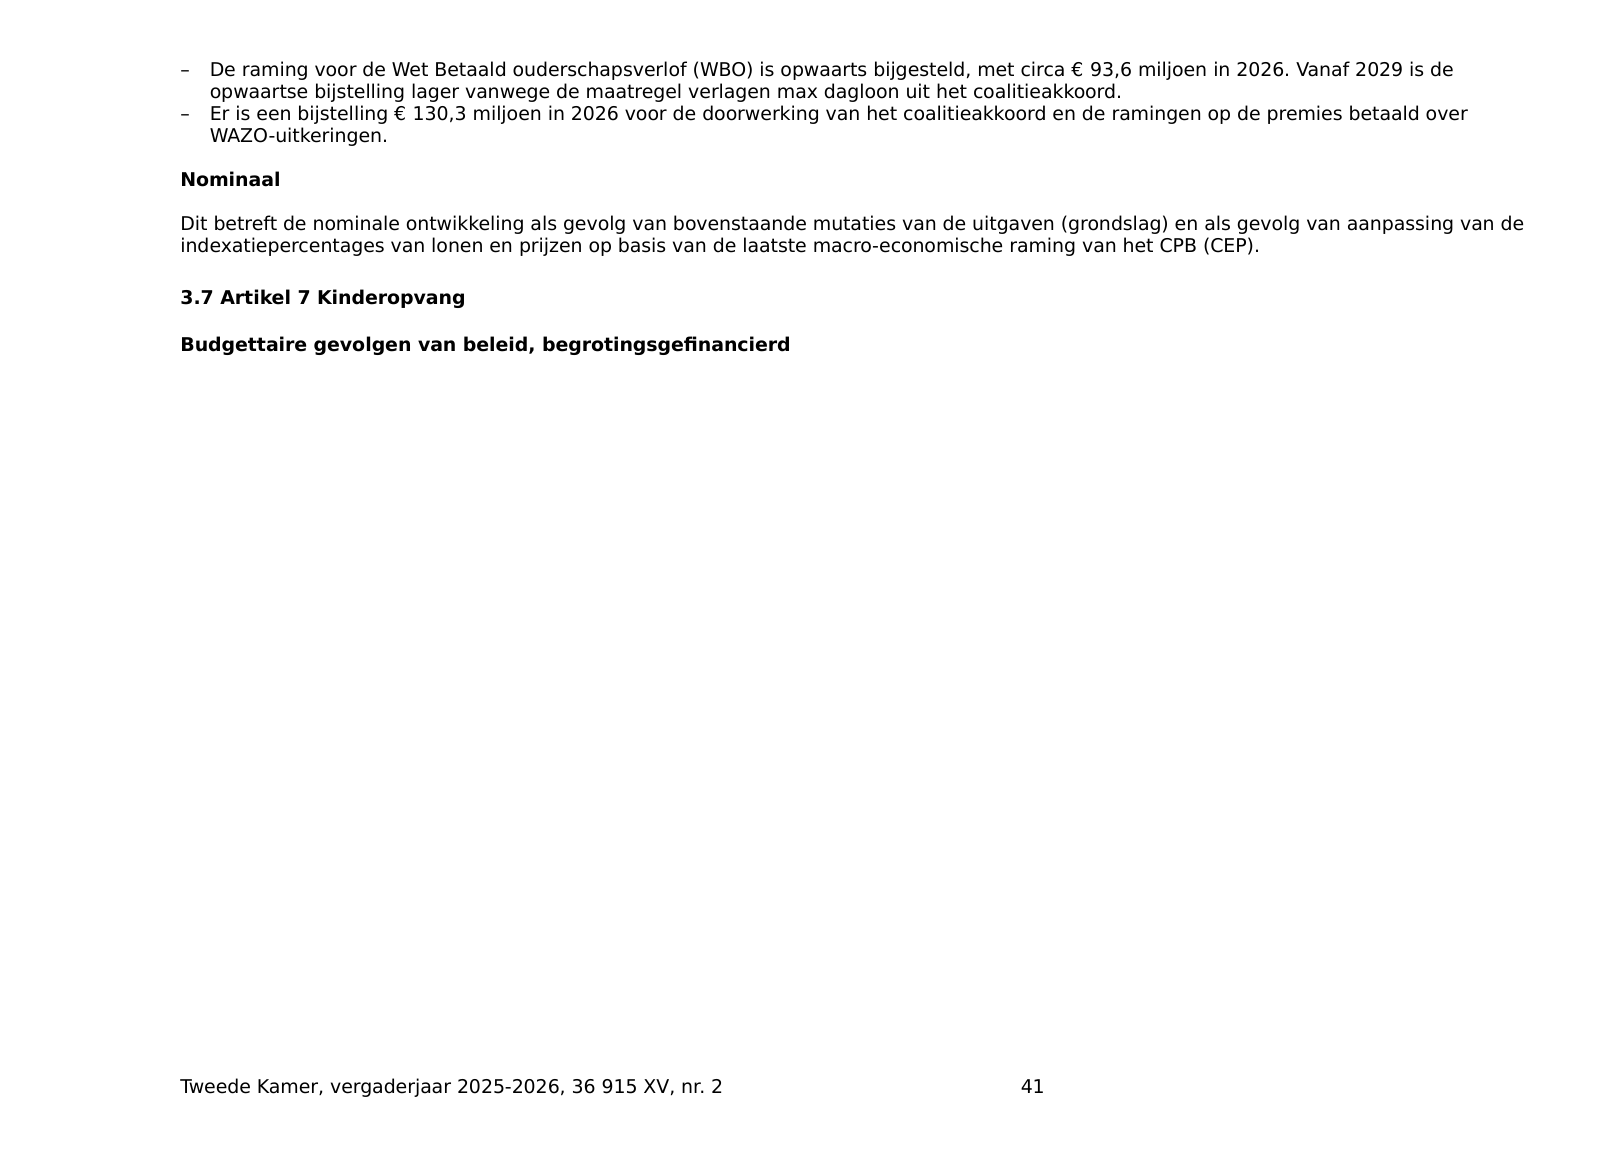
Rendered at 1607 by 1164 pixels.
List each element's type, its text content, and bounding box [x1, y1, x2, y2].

subtitle Budgettaire gevolgen van beleid, begrotingsgefinancierd [180, 334, 1529, 356]
subtitle Nominaal [180, 169, 1529, 191]
text Dit betreft de nominale ontwikkeling als gevolg van bovenstaande mutaties van de uitgaven (grondslag) en als gevolg van aanpassing van de indexatiepercentages van lonen en prijzen op basis van de laatste macro-economische raming van het CPB (CEP). [180, 213, 1529, 257]
text – Er is een bijstelling € 130,3 miljoen in 2026 voor de doorwerking van het coalitieakkoord en de ramingen op de premies betaald over WAZO-uitkeringen. [180, 103, 1529, 147]
subtitle 3.7 Artikel 7 Kinderopvang [180, 287, 1529, 309]
text – De raming voor de Wet Betaald ouderschapsverlof (WBO) is opwaarts bijgesteld, met circa € 93,6 miljoen in 2026. Vanaf 2029 is de opwaartse bijstelling lager vanwege de maatregel verlagen max dagloon uit het coalitieakkoord. [180, 59, 1529, 103]
